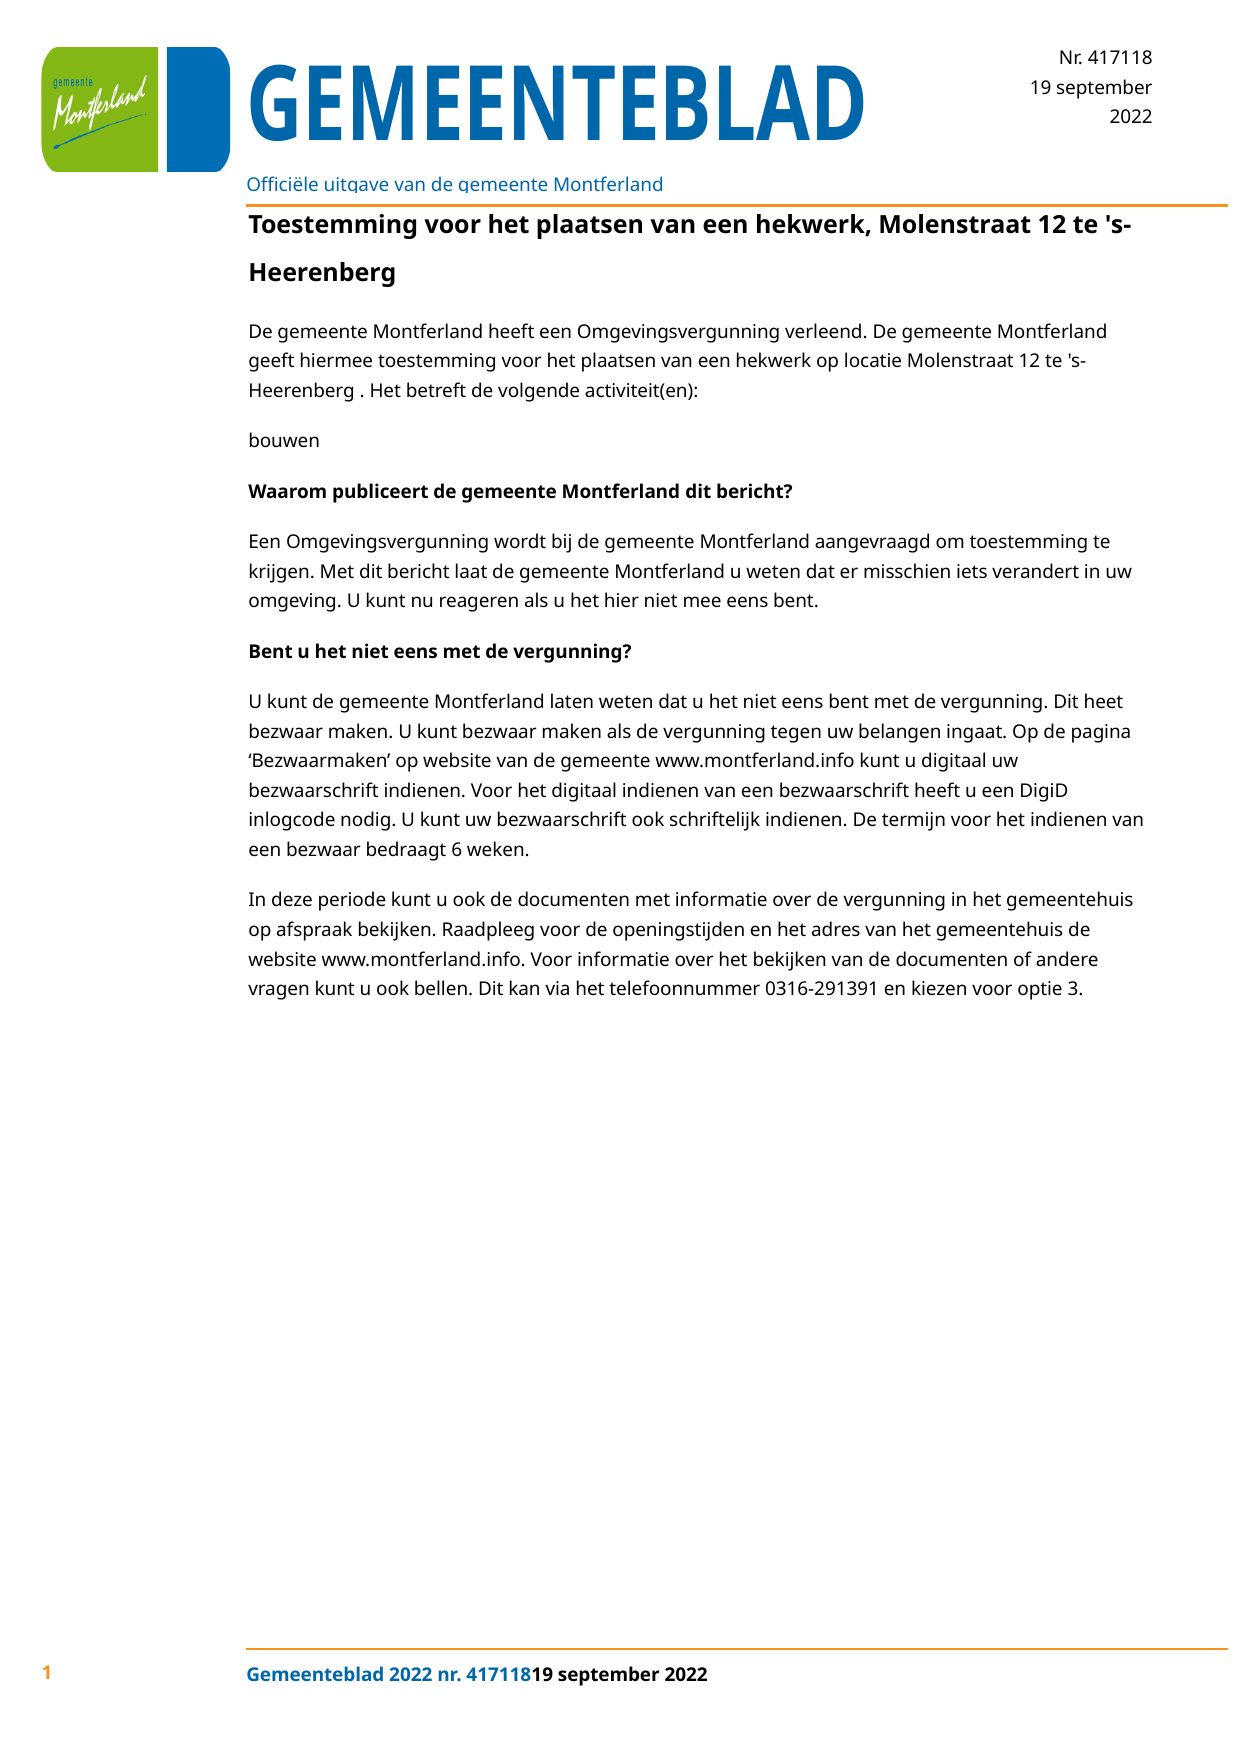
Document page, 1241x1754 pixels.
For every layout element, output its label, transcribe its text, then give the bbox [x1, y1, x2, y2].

text Toestemming voor het plaatsen van een hekwerk, Molenstraat 12 te 's-Heerenberg [248, 207, 1152, 288]
text De gemeente Montferland heeft een Omgevingsvergunning verleend. De gemeente Montferland geeft hiermee toestemming voor het plaatsen van een hekwerk op locatie Molenstraat 12 te 's-Heerenberg . Het betreft de volgende activiteit(en): [248, 318, 1152, 403]
text Een Omgevingsvergunning wordt bij de gemeente Montferland aangevraagd om toestemming te krijgen. Met dit bericht laat de gemeente Montferland u weten dat er misschien iets verandert in uw omgeving. U kunt nu reageren als u het hier niet mee eens bent. [248, 528, 1152, 613]
text Waarom publiceert de gemeente Montferland dit bericht? [248, 478, 1152, 504]
text Bent u het niet eens met de vergunning? [248, 638, 1152, 664]
text bouwen [248, 427, 1152, 453]
picture [41, 47, 231, 172]
text In deze periode kunt u ook de documenten met informatie over de vergunning in het gemeentehuis op afspraak bekijken. Raadpleeg voor de openingstijden en het adres van het gemeentehuis de website www.montferland.info. Voor informatie over het bekijken van de documenten of andere vragen kunt u ook bellen. Dit kan via het telefoonnummer 0316-291391 en kiezen voor optie 3. [248, 887, 1152, 1001]
text U kunt de gemeente Montferland laten weten dat u het niet eens bent met de vergunning. Dit heet bezwaar maken. U kunt bezwaar maken als de vergunning tegen uw belangen ingaat. Op de pagina ‘Bezwaarmaken’ op website van de gemeente www.montferland.info kunt u digitaal uw bezwaarschrift indienen. Voor het digitaal indienen van een bezwaarschrift heeft u een DigiD inlogcode nodig. U kunt uw bezwaarschrift ook schriftelijk indienen. De termijn voor het indienen van een bezwaar bedraagt 6 weken. [248, 688, 1152, 862]
